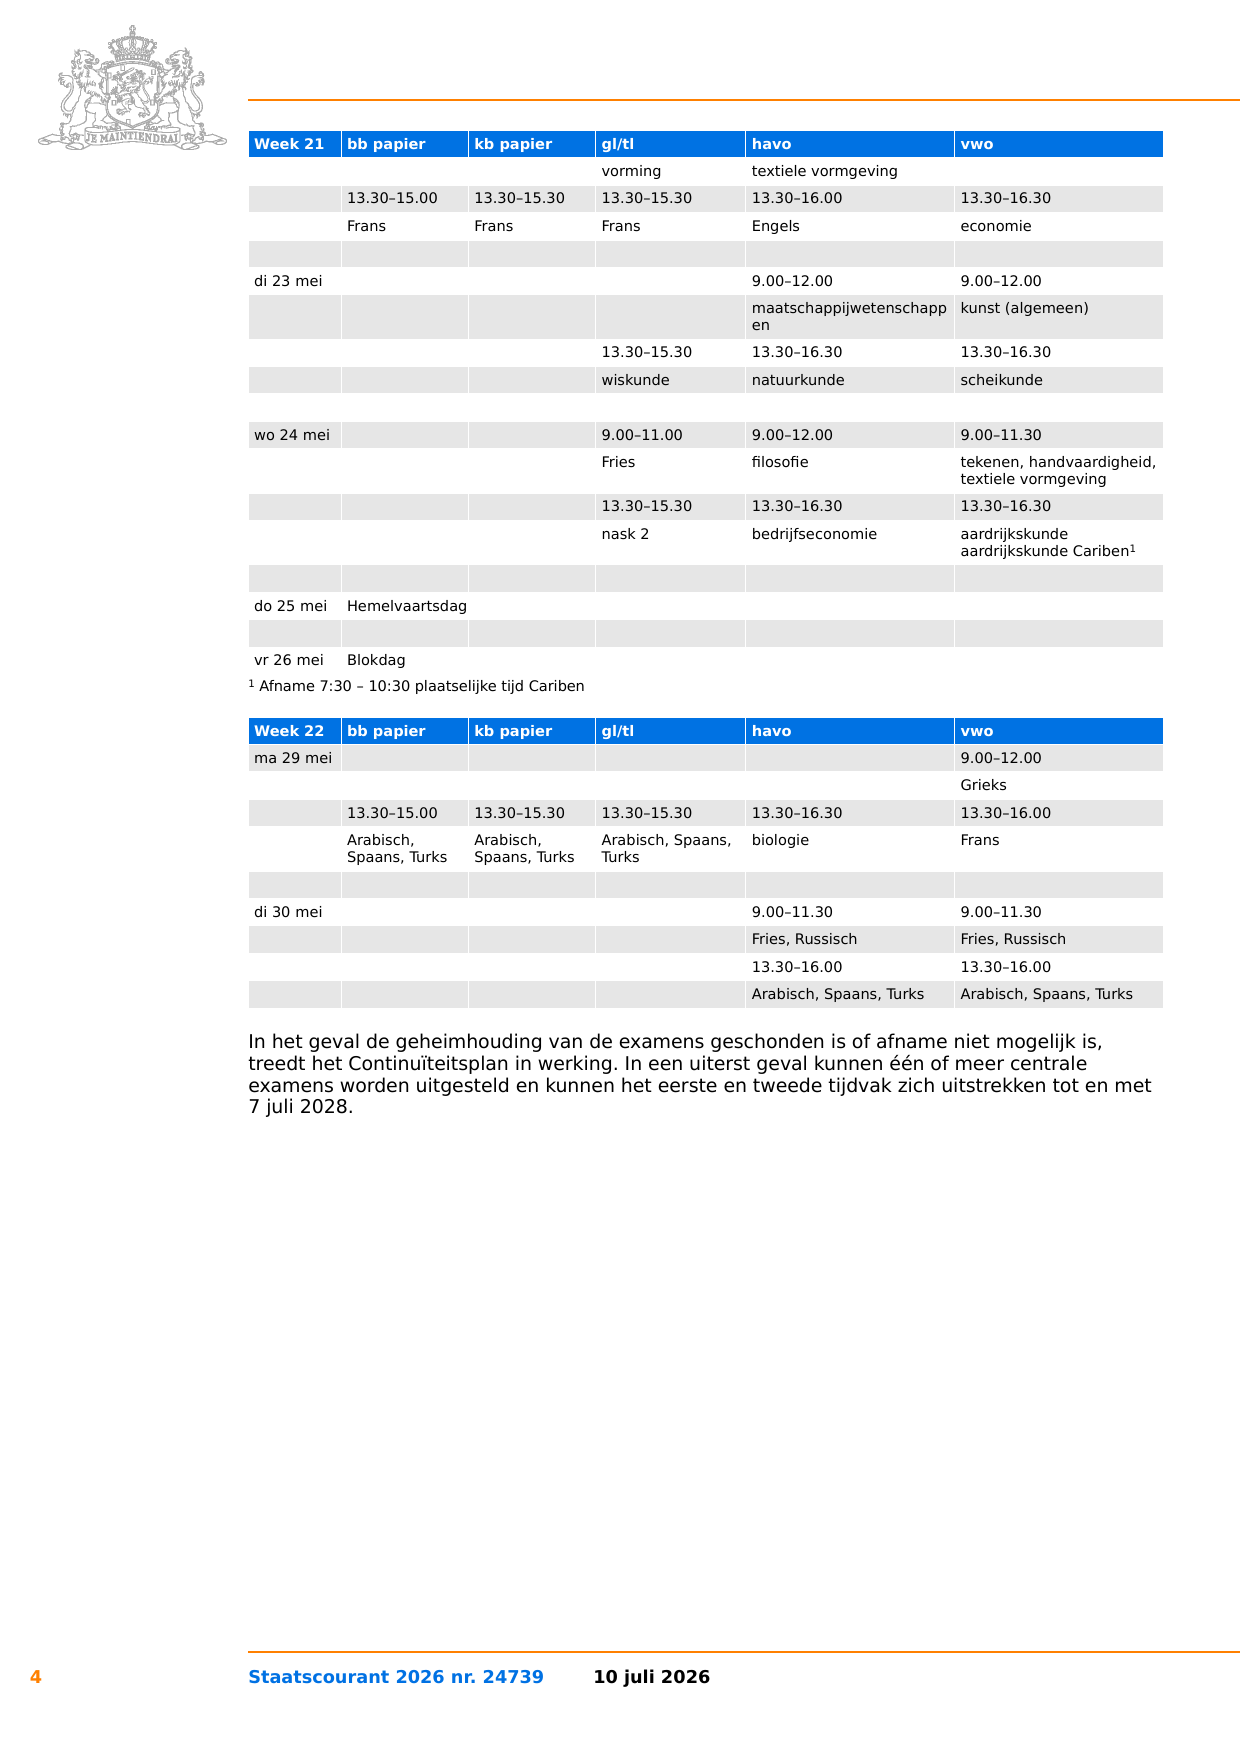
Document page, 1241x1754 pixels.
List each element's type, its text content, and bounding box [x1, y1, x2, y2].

table_cell 13.30–16.00 [746, 954, 954, 980]
table_cell 13.30–16.00 [955, 954, 1163, 980]
table_cell [596, 295, 745, 339]
table_cell [249, 565, 341, 592]
table_cell nask 2 [596, 521, 745, 564]
table_cell [746, 395, 954, 421]
table_cell [469, 395, 595, 421]
table_cell Arabisch, Spaans, Turks [746, 981, 954, 1008]
table_cell Grieks [955, 773, 1163, 799]
table_cell Hemelvaartsdag [342, 593, 1163, 619]
table_cell Arabisch, Spaans, Turks [955, 981, 1163, 1008]
table_cell [596, 773, 745, 799]
table_cell wo 24 mei [249, 422, 341, 448]
table_cell [249, 494, 341, 520]
table_cell Arabisch, Spaans, Turks [596, 827, 745, 871]
table_cell [249, 827, 341, 871]
table_cell [342, 395, 468, 421]
table_cell [249, 395, 341, 421]
table_cell [469, 422, 595, 448]
table_cell [955, 395, 1163, 421]
picture [38, 25, 227, 150]
table_cell 13.30–16.00 [955, 800, 1163, 826]
table_cell [342, 565, 468, 592]
table_cell 9.00–12.00 [955, 745, 1163, 771]
table_cell [469, 899, 595, 925]
table_cell [342, 926, 468, 953]
table_cell [249, 295, 341, 339]
table_cell 13.30–16.30 [746, 800, 954, 826]
table_cell [469, 981, 595, 1008]
table_header kb papier [469, 131, 595, 157]
table_cell 13.30–15.30 [596, 494, 745, 520]
table_cell Fries [596, 449, 745, 493]
table_cell [596, 899, 745, 925]
table_header vwo [955, 131, 1163, 157]
table_cell economie [955, 213, 1163, 239]
table_header kb papier [469, 718, 595, 744]
table_cell [469, 268, 595, 294]
table_cell 13.30–15.30 [469, 186, 595, 212]
table_cell [249, 872, 341, 898]
table_cell Frans [955, 827, 1163, 871]
table_cell [746, 773, 954, 799]
table_cell di 30 mei [249, 899, 341, 925]
table_cell [469, 367, 595, 393]
table_cell 13.30–16.30 [746, 494, 954, 520]
table_cell [469, 340, 595, 366]
table_cell [596, 926, 745, 953]
table_header bb papier [342, 131, 468, 157]
table_cell biologie [746, 827, 954, 871]
table_cell tekenen, handvaardigheid, textiele vormgeving [955, 449, 1163, 493]
table_cell [746, 620, 954, 647]
table_cell 9.00–12.00 [955, 268, 1163, 294]
table_header gl/tl [596, 131, 745, 157]
table_cell [342, 367, 468, 393]
table_cell ma 29 mei [249, 745, 341, 771]
table_cell Engels [746, 213, 954, 239]
table_cell Fries, Russisch [746, 926, 954, 953]
table_cell [596, 241, 745, 267]
table_cell [342, 745, 468, 771]
table_cell [746, 745, 954, 771]
table_cell [596, 395, 745, 421]
table_cell [249, 186, 341, 212]
table_cell [955, 241, 1163, 267]
table_cell 13.30–15.00 [342, 800, 468, 826]
table_cell [249, 981, 341, 1008]
table_cell [249, 340, 341, 366]
table_cell textiele vormgeving [746, 158, 954, 185]
table_header havo [746, 718, 954, 744]
table_cell 13.30–16.30 [746, 340, 954, 366]
table_cell [955, 565, 1163, 592]
table_cell [342, 295, 468, 339]
table_cell natuurkunde [746, 367, 954, 393]
table_cell [342, 773, 468, 799]
table_cell kunst (algemeen) [955, 295, 1163, 339]
table_cell 9.00–11.30 [955, 422, 1163, 448]
table_cell Frans [342, 213, 468, 239]
table_cell 13.30–15.30 [596, 186, 745, 212]
table_cell Arabisch, Spaans, Turks [469, 827, 595, 871]
table_header gl/tl [596, 718, 745, 744]
table_cell 9.00–11.00 [596, 422, 745, 448]
table_cell [955, 158, 1163, 185]
table_cell [342, 521, 468, 564]
table_cell 13.30–16.00 [746, 186, 954, 212]
table_cell [596, 872, 745, 898]
table_cell 13.30–15.30 [596, 340, 745, 366]
table_cell Arabisch, Spaans, Turks [342, 827, 468, 871]
table_cell [342, 158, 468, 185]
table_cell [469, 241, 595, 267]
table_cell bedrijfseconomie [746, 521, 954, 564]
table_cell [249, 773, 341, 799]
table_cell do 25 mei [249, 593, 341, 619]
table_cell [249, 620, 341, 647]
table_cell wiskunde [596, 367, 745, 393]
table_cell [342, 899, 468, 925]
text In het geval de geheimhouding van de examens geschonden is of afname niet mogelijk is, treedt het Continuïteitsplan in werking. In een uiterst geval kunnen één of meer centrale examens worden uitgesteld en kunnen het eerste en tweede tijdvak zich uitstrekken tot en met 7 juli 2028. [248, 1031, 1163, 1118]
table_cell [249, 926, 341, 953]
table_cell Blokdag [342, 648, 1163, 674]
table_cell vorming [596, 158, 745, 185]
table_cell [469, 565, 595, 592]
table_cell [596, 268, 745, 294]
table_cell 13.30–16.30 [955, 186, 1163, 212]
table_cell [249, 213, 341, 239]
table_cell [249, 800, 341, 826]
table_cell [746, 872, 954, 898]
table_cell [746, 565, 954, 592]
table_cell [342, 241, 468, 267]
table_cell [469, 449, 595, 493]
table_cell [342, 954, 468, 980]
table_cell [249, 954, 341, 980]
table_cell [596, 565, 745, 592]
table_cell scheikunde [955, 367, 1163, 393]
table_cell Frans [596, 213, 745, 239]
table_cell [469, 620, 595, 647]
table_cell Fries, Russisch [955, 926, 1163, 953]
table_cell maatschappijwetenschappen [746, 295, 954, 339]
table_cell 13.30–15.00 [342, 186, 468, 212]
table_cell [342, 449, 468, 493]
table_header bb papier [342, 718, 468, 744]
table_cell di 23 mei [249, 268, 341, 294]
table_cell [342, 872, 468, 898]
table_cell [955, 872, 1163, 898]
table_cell [596, 954, 745, 980]
table_cell 13.30–16.30 [955, 340, 1163, 366]
table_cell [342, 494, 468, 520]
table_cell filosofie [746, 449, 954, 493]
table_header Week 22 [249, 718, 341, 744]
table_cell [469, 773, 595, 799]
table_cell [746, 241, 954, 267]
table_cell [342, 422, 468, 448]
table_cell [342, 981, 468, 1008]
table_cell [596, 745, 745, 771]
table_cell [469, 745, 595, 771]
table_cell [469, 521, 595, 564]
table_cell [469, 158, 595, 185]
table_header Week 21 [249, 131, 341, 157]
table_cell [469, 494, 595, 520]
table_cell [249, 367, 341, 393]
table_cell [469, 295, 595, 339]
table_cell 9.00–12.00 [746, 268, 954, 294]
table_cell [249, 449, 341, 493]
table_cell 1 Afname 7:30 – 10:30 plaatselijke tijd Cariben [248, 675, 1163, 695]
table_cell 9.00–11.30 [955, 899, 1163, 925]
table_cell [469, 872, 595, 898]
table_cell [342, 268, 468, 294]
table_cell [249, 241, 341, 267]
table_cell [469, 926, 595, 953]
table_cell vr 26 mei [249, 648, 341, 674]
table_header vwo [955, 718, 1163, 744]
table_cell Frans [469, 213, 595, 239]
table_cell [955, 620, 1163, 647]
table_cell aardrijkskunde aardrijkskunde Cariben1 [955, 521, 1163, 564]
table_cell 13.30–15.30 [596, 800, 745, 826]
table_cell [249, 158, 341, 185]
table_cell [596, 620, 745, 647]
table_cell 9.00–12.00 [746, 422, 954, 448]
table_cell 13.30–15.30 [469, 800, 595, 826]
table_cell 13.30–16.30 [955, 494, 1163, 520]
table_cell [342, 340, 468, 366]
table_cell [342, 620, 468, 647]
table_cell [596, 981, 745, 1008]
table_cell 9.00–11.30 [746, 899, 954, 925]
table_cell [469, 954, 595, 980]
table_header havo [746, 131, 954, 157]
table_cell [249, 521, 341, 564]
